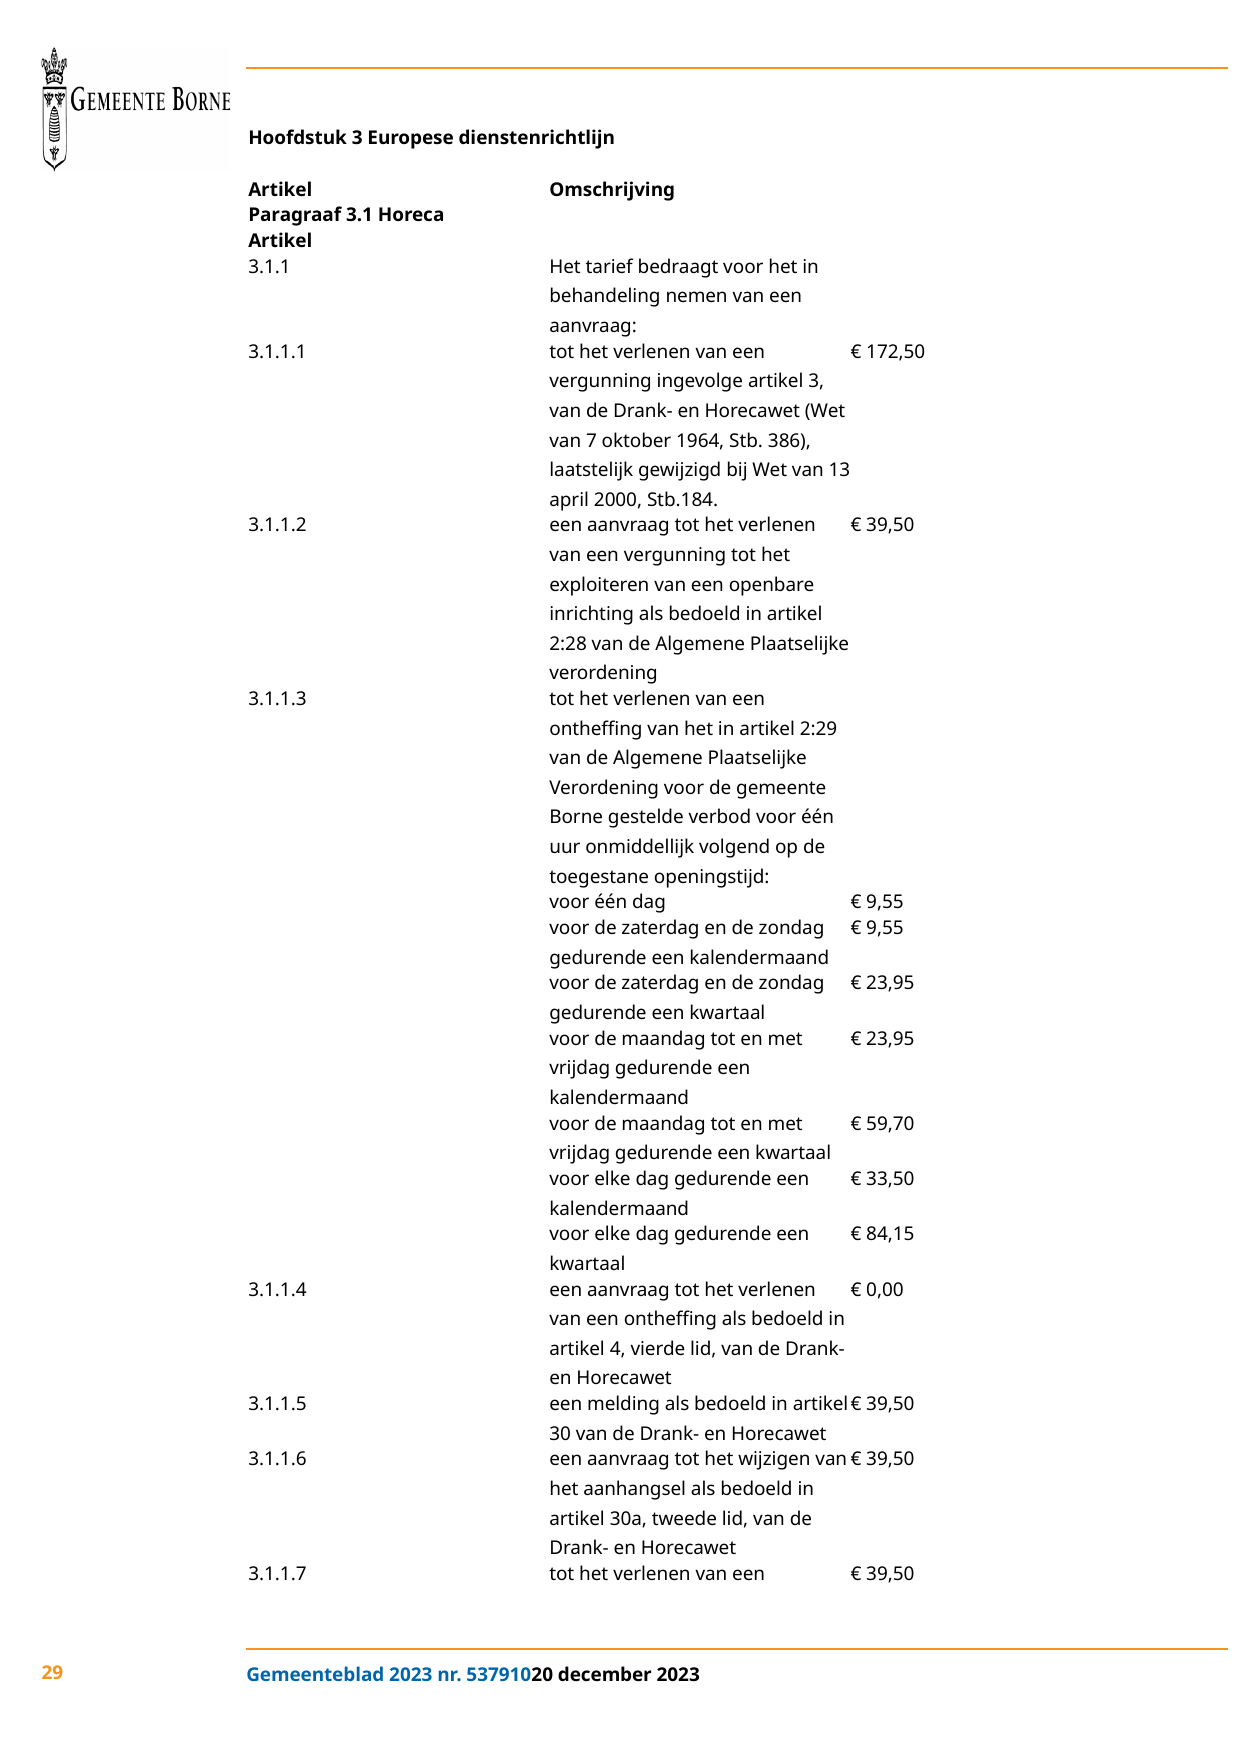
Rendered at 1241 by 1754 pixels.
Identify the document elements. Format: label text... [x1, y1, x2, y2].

table_cell € 33,50 [850, 1165, 1152, 1220]
table_cell € 39,50 [850, 1390, 1152, 1446]
table_cell een aanvraag tot het verlenen van een ontheffing als bedoeld in artikel 4, vierde lid, van de Drank- en Horecawet [549, 1276, 850, 1390]
table_cell [248, 1220, 549, 1276]
table_cell een melding als bedoeld in artikel 30 van de Drank- en Horecawet [549, 1390, 850, 1446]
table_cell voor de zaterdag en de zondag gedurende een kwartaal [549, 970, 850, 1025]
table_cell [248, 1110, 549, 1165]
table_cell € 0,00 [850, 1276, 1152, 1390]
table_cell 3.1.1.5 [248, 1390, 549, 1446]
table_cell een aanvraag tot het verlenen van een vergunning tot het exploiteren van een openbare inrichting als bedoeld in artikel 2:28 van de Algemene Plaatselijke verordening [549, 512, 850, 685]
table_cell tot het verlenen van een ontheffing van het in artikel 2:29 van de Algemene Plaatselijke Verordening voor de gemeente Borne gestelde verbod voor één uur onmiddellijk volgend op de toegestane openingstijd: [549, 685, 850, 888]
table_cell 3.1.1.6 [248, 1446, 549, 1560]
table_cell Omschrijving [549, 176, 850, 202]
table_cell [549, 150, 850, 176]
table_cell [850, 202, 1152, 227]
table_cell [850, 150, 1152, 176]
table_cell € 172,50 [850, 338, 1152, 512]
table_cell € 23,95 [850, 1025, 1152, 1110]
table_cell tot het verlenen van een vergunning ingevolge artikel 3, van de Drank- en Horecawet (Wet van 7 oktober 1964, Stb. 386), laatstelijk gewijzigd bij Wet van 13 april 2000, Stb.184. [549, 338, 850, 512]
table_cell [248, 889, 549, 914]
table_cell tot het verlenen van een [549, 1560, 850, 1586]
table_cell 3.1.1.7 [248, 1560, 549, 1586]
table_header Hoofdstuk 3 Europese dienstenrichtlijn [248, 125, 850, 150]
table_cell een aanvraag tot het wijzigen van het aanhangsel als bedoeld in artikel 30a, tweede lid, van de Drank- en Horecawet [549, 1446, 850, 1560]
table_cell [850, 685, 1152, 888]
table_cell [850, 176, 1152, 202]
table_cell Paragraaf 3.1 Horeca [248, 202, 850, 227]
table_cell voor de maandag tot en met vrijdag gedurende een kwartaal [549, 1110, 850, 1165]
table_cell € 9,55 [850, 914, 1152, 969]
table_cell € 59,70 [850, 1110, 1152, 1165]
table_cell € 23,95 [850, 970, 1152, 1025]
table_cell voor één dag [549, 889, 850, 914]
table_cell € 39,50 [850, 1446, 1152, 1560]
picture [41, 47, 231, 172]
table_cell Artikel [248, 228, 850, 253]
table_cell [850, 228, 1152, 253]
table_cell 3.1.1 [248, 253, 549, 338]
table_cell [248, 970, 549, 1025]
table_cell 3.1.1.1 [248, 338, 549, 512]
table_cell 3.1.1.4 [248, 1276, 549, 1390]
table_header [850, 125, 1152, 150]
table_cell 3.1.1.2 [248, 512, 549, 685]
table_cell 3.1.1.3 [248, 685, 549, 888]
table_cell [248, 1165, 549, 1220]
table_cell [850, 253, 1152, 338]
table_cell [248, 914, 549, 969]
table_cell € 84,15 [850, 1220, 1152, 1276]
table_cell Artikel [248, 176, 549, 202]
table_cell € 39,50 [850, 1560, 1152, 1586]
table_cell voor elke dag gedurende een kalendermaand [549, 1165, 850, 1220]
table_cell [248, 150, 549, 176]
table_cell Het tarief bedraagt voor het in behandeling nemen van een aanvraag: [549, 253, 850, 338]
table_cell € 9,55 [850, 889, 1152, 914]
table_cell voor de zaterdag en de zondag gedurende een kalendermaand [549, 914, 850, 969]
table_cell voor elke dag gedurende een kwartaal [549, 1220, 850, 1276]
table_cell voor de maandag tot en met vrijdag gedurende een kalendermaand [549, 1025, 850, 1110]
table_cell € 39,50 [850, 512, 1152, 685]
table_cell [248, 1025, 549, 1110]
